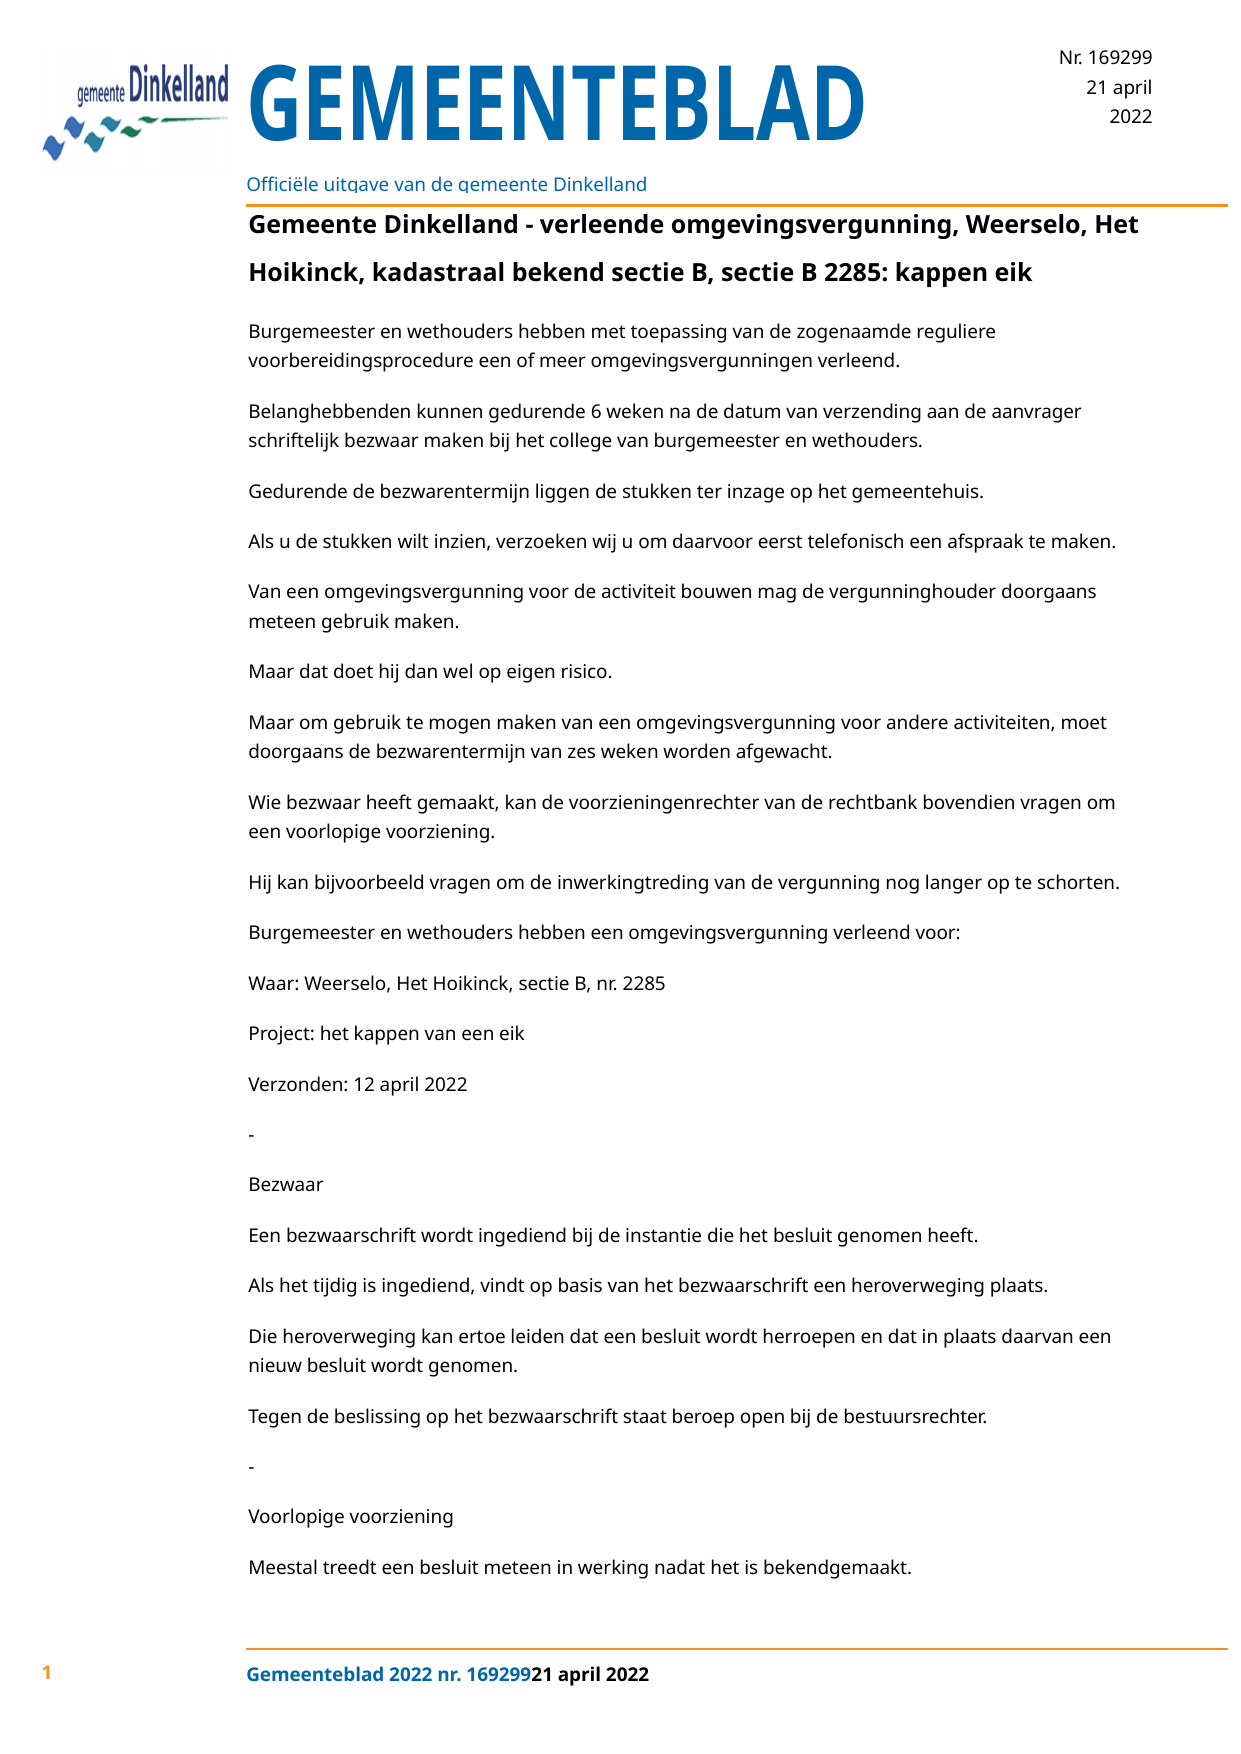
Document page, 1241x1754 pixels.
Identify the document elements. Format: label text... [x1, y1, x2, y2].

text Waar: Weerselo, Het Hoikinck, sectie B, nr. 2285 [248, 970, 1152, 996]
text Bezwaar [248, 1172, 1152, 1197]
text Voorlopige voorziening [248, 1504, 1152, 1529]
text Van een omgevingsvergunning voor de activiteit bouwen mag de vergunninghouder doorgaans meteen gebruik maken. [248, 579, 1152, 634]
text Gedurende de bezwarentermijn liggen de stukken ter inzage op het gemeentehuis. [248, 478, 1152, 504]
text Burgemeester en wethouders hebben een omgevingsvergunning verleend voor: [248, 919, 1152, 945]
text Maar dat doet hij dan wel op eigen risico. [248, 659, 1152, 684]
picture [41, 47, 231, 172]
text Wie bezwaar heeft gemaakt, kan de voorzieningenrechter van de rechtbank bovendien vragen om een voorlopige voorziening. [248, 789, 1152, 844]
text Burgemeester en wethouders hebben met toepassing van de zogenaamde reguliere voorbereidingsprocedure een of meer omgevingsvergunningen verleend. [248, 318, 1152, 373]
text - [248, 1453, 1152, 1479]
text Verzonden: 12 april 2022 [248, 1071, 1152, 1097]
text Als u de stukken wilt inzien, verzoeken wij u om daarvoor eerst telefonisch een afspraak te maken. [248, 528, 1152, 554]
text Project: het kappen van een eik [248, 1020, 1152, 1046]
text Belanghebbenden kunnen gedurende 6 weken na de datum van verzending aan de aanvrager schriftelijk bezwaar maken bij het college van burgemeester en wethouders. [248, 398, 1152, 453]
text Tegen de beslissing op het bezwaarschrift staat beroep open bij de bestuursrechter. [248, 1403, 1152, 1429]
text Hij kan bijvoorbeeld vragen om de inwerkingtreding van de vergunning nog langer op te schorten. [248, 869, 1152, 895]
text Die heroverweging kan ertoe leiden dat een besluit wordt herroepen en dat in plaats daarvan een nieuw besluit wordt genomen. [248, 1323, 1152, 1378]
text Gemeente Dinkelland - verleende omgevingsvergunning, Weerselo, Het Hoikinck, kadastraal bekend sectie B, sectie B 2285: kappen eik [248, 207, 1152, 288]
text - [248, 1121, 1152, 1147]
text Meestal treedt een besluit meteen in werking nadat het is bekendgemaakt. [248, 1554, 1152, 1580]
text Een bezwaarschrift wordt ingediend bij de instantie die het besluit genomen heeft. [248, 1222, 1152, 1248]
text Maar om gebruik te mogen maken van een omgevingsvergunning voor andere activiteiten, moet doorgaans de bezwarentermijn van zes weken worden afgewacht. [248, 709, 1152, 764]
text Als het tijdig is ingediend, vindt op basis van het bezwaarschrift een heroverweging plaats. [248, 1272, 1152, 1298]
